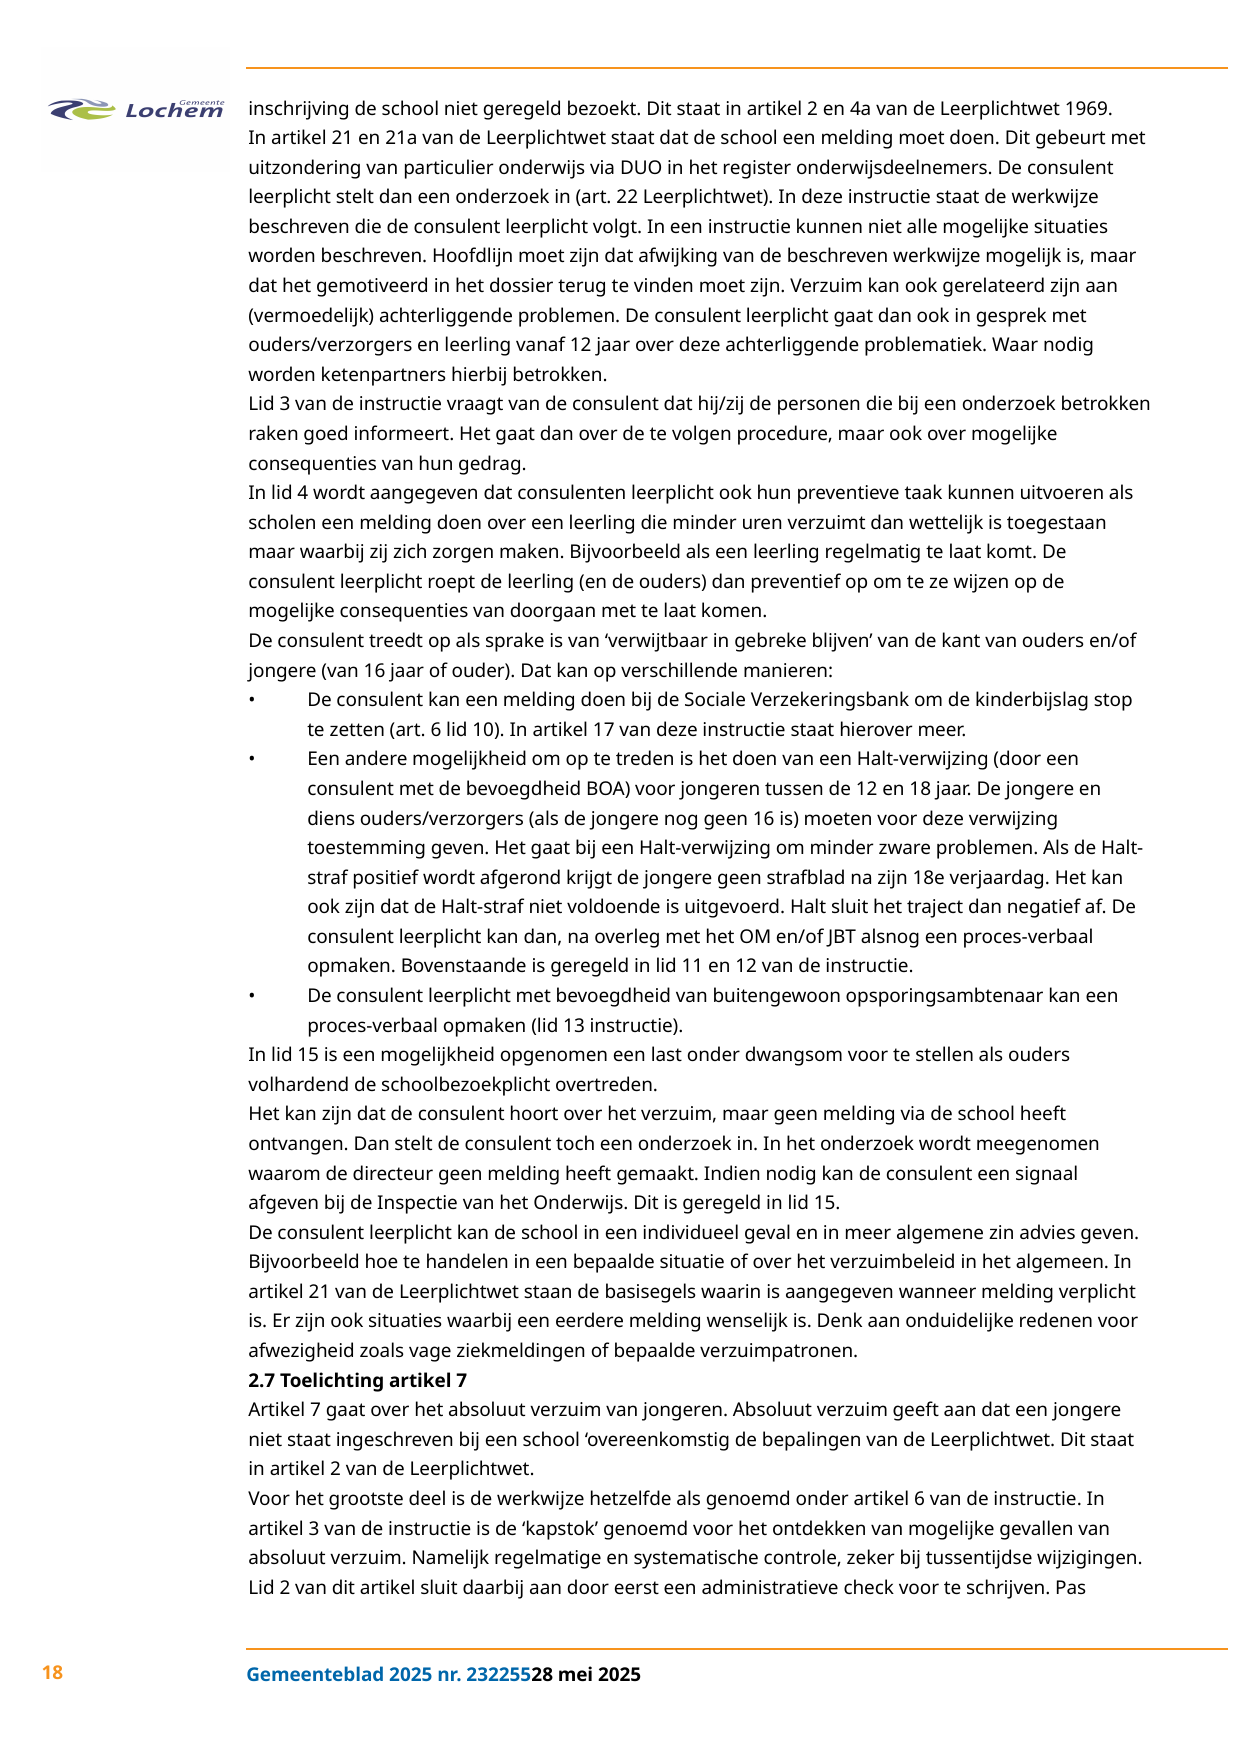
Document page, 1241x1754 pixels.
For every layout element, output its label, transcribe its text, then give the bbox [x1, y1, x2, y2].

picture [41, 47, 231, 172]
list De consulent kan een melding doen bij de Sociale Verzekeringsbank om de kinderbijslag stop te zetten (art. 6 lid 10). In artikel 17 van deze instructie staat hierover meer. [248, 686, 1152, 742]
text In lid 4 wordt aangegeven dat consulenten leerplicht ook hun preventieve taak kunnen uitvoeren als scholen een melding doen over een leerling die minder uren verzuimt dan wettelijk is toegestaan maar waarbij zij zich zorgen maken. Bijvoorbeeld als een leerling regelmatig te laat komt. De consulent leerplicht roept de leerling (en de ouders) dan preventief op om te ze wijzen op de mogelijke consequenties van doorgaan met te laat komen. [248, 479, 1152, 623]
text In lid 15 is een mogelijkheid opgenomen een last onder dwangsom voor te stellen als ouders volhardend de schoolbezoekplicht overtreden. [248, 1041, 1152, 1097]
text In artikel 21 en 21a van de Leerplichtwet staat dat de school een melding moet doen. Dit gebeurt met uitzondering van particulier onderwijs via DUO in het register onderwijsdeelnemers. De consulent leerplicht stelt dan een onderzoek in (art. 22 Leerplichtwet). In deze instructie staat de werkwijze beschreven die de consulent leerplicht volgt. In een instructie kunnen niet alle mogelijke situaties worden beschreven. Hoofdlijn moet zijn dat afwijking van de beschreven werkwijze mogelijk is, maar dat het gemotiveerd in het dossier terug te vinden moet zijn. Verzuim kan ook gerelateerd zijn aan (vermoedelijk) achterliggende problemen. De consulent leerplicht gaat dan ook in gesprek met ouders/verzorgers en leerling vanaf 12 jaar over deze achterliggende problematiek. Waar nodig worden ketenpartners hierbij betrokken. [248, 124, 1152, 387]
list De consulent leerplicht met bevoegdheid van buitengewoon opsporingsambtenaar kan een proces-verbaal opmaken (lid 13 instructie). [248, 982, 1152, 1038]
text Artikel 7 gaat over het absoluut verzuim van jongeren. Absoluut verzuim geeft aan dat een jongere niet staat ingeschreven bij een school ‘overeenkomstig de bepalingen van de Leerplichtwet. Dit staat in artikel 2 van de Leerplichtwet. [248, 1396, 1152, 1481]
text De consulent leerplicht kan de school in een individueel geval en in meer algemene zin advies geven. Bijvoorbeeld hoe te handelen in een bepaalde situatie of over het verzuimbeleid in het algemeen. In artikel 21 van de Leerplichtwet staan de basisegels waarin is aangegeven wanneer melding verplicht is. Er zijn ook situaties waarbij een eerdere melding wenselijk is. Denk aan onduidelijke redenen voor afwezigheid zoals vage ziekmeldingen of bepaalde verzuimpatronen. [248, 1219, 1152, 1363]
text Lid 3 van de instructie vraagt van de consulent dat hij/zij de personen die bij een onderzoek betrokken raken goed informeert. Het gaat dan over de te volgen procedure, maar ook over mogelijke consequenties van hun gedrag. [248, 391, 1152, 476]
text De consulent treedt op als sprake is van ‘verwijtbaar in gebreke blijven’ van de kant van ouders en/of jongere (van 16 jaar of ouder). Dat kan op verschillende manieren: [248, 627, 1152, 683]
text inschrijving de school niet geregeld bezoekt. Dit staat in artikel 2 en 4a van de Leerplichtwet 1969. [248, 95, 1152, 121]
text Het kan zijn dat de consulent hoort over het verzuim, maar geen melding via de school heeft ontvangen. Dan stelt de consulent toch een onderzoek in. In het onderzoek wordt meegenomen waarom de directeur geen melding heeft gemaakt. Indien nodig kan de consulent een signaal afgeven bij de Inspectie van het Onderwijs. Dit is geregeld in lid 15. [248, 1101, 1152, 1215]
text 2.7 Toelichting artikel 7 [248, 1367, 1152, 1393]
list Een andere mogelijkheid om op te treden is het doen van een Halt-verwijzing (door een consulent met de bevoegdheid BOA) voor jongeren tussen de 12 en 18 jaar. De jongere en diens ouders/verzorgers (als de jongere nog geen 16 is) moeten voor deze verwijzing toestemming geven. Het gaat bij een Halt-verwijzing om minder zware problemen. Als de Halt-straf positief wordt afgerond krijgt de jongere geen strafblad na zijn 18e verjaardag. Het kan ook zijn dat de Halt-straf niet voldoende is uitgevoerd. Halt sluit het traject dan negatief af. De consulent leerplicht kan dan, na overleg met het OM en/of JBT alsnog een proces-verbaal opmaken. Bovenstaande is geregeld in lid 11 en 12 van de instructie. [248, 746, 1152, 978]
text Voor het grootste deel is de werkwijze hetzelfde als genoemd onder artikel 6 van de instructie. In artikel 3 van de instructie is de ‘kapstok’ genoemd voor het ontdekken van mogelijke gevallen van absoluut verzuim. Namelijk regelmatige en systematische controle, zeker bij tussentijdse wijzigingen. Lid 2 van dit artikel sluit daarbij aan door eerst een administratieve check voor te schrijven. Pas [248, 1485, 1152, 1600]
